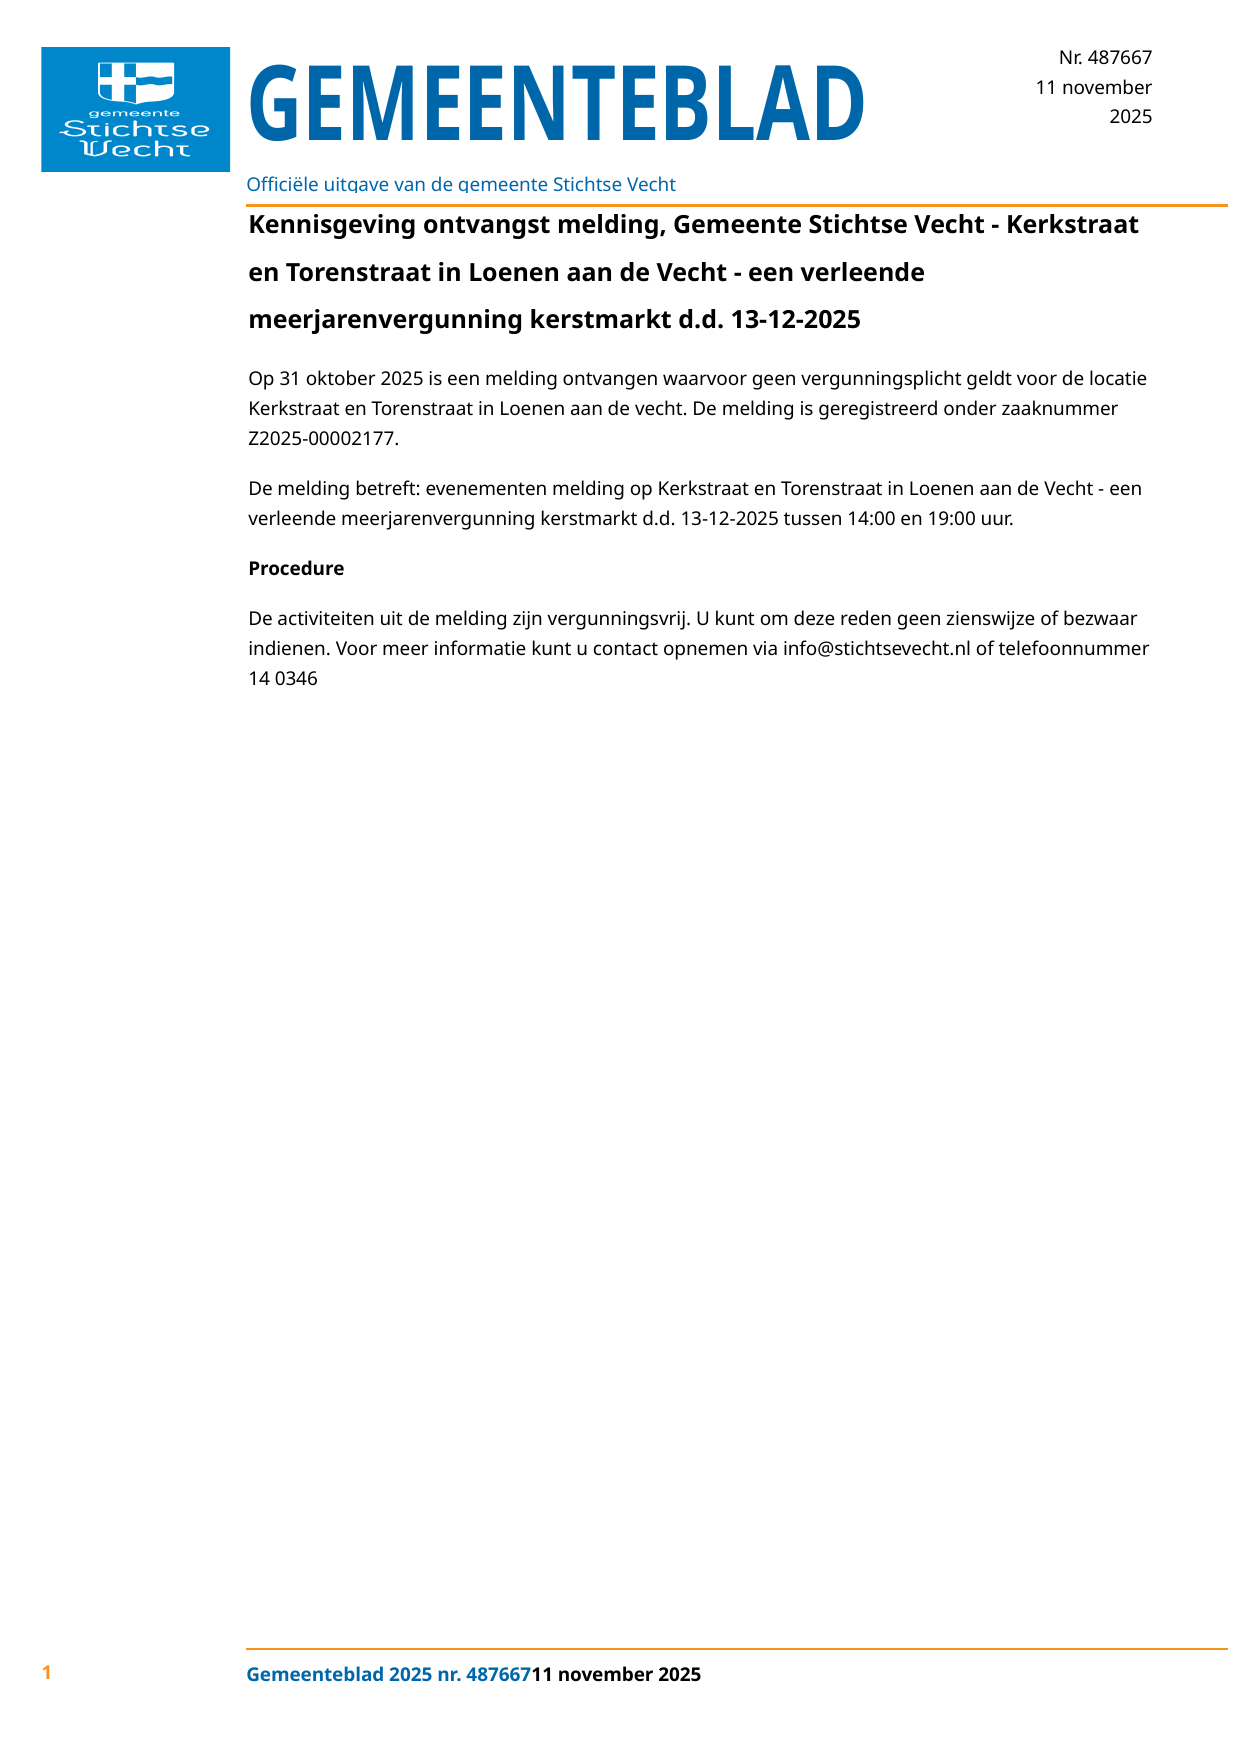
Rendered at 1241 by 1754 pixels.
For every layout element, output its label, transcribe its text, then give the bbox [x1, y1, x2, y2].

text Procedure [248, 555, 1152, 581]
picture [137, 63, 174, 103]
text Kennisgeving ontvangst melding, Gemeente Stichtse Vecht - Kerkstraat en Torenstraat in Loenen aan de Vecht - een verleende meerjarenvergunning kerstmarkt d.d. 13-12-2025 [248, 207, 1152, 336]
picture [99, 63, 135, 101]
text Op 31 oktober 2025 is een melding ontvangen waarvoor geen vergunningsplicht geldt voor de locatie Kerkstraat en Torenstraat in Loenen aan de vecht. De melding is geregistreerd onder zaaknummer Z2025-00002177. [248, 366, 1152, 450]
text De melding betreft: evenementen melding op Kerkstraat en Torenstraat in Loenen aan de Vecht - een verleende meerjarenvergunning kerstmarkt d.d. 13-12-2025 tussen 14:00 en 19:00 uur. [248, 475, 1152, 530]
text De activiteiten uit de melding zijn vergunningsvrij. U kunt om deze reden geen zienswijze of bezwaar indienen. Voor meer informatie kunt u contact opnemen via info@stichtsevecht.nl of telefoonnummer 14 0346 [248, 606, 1152, 690]
